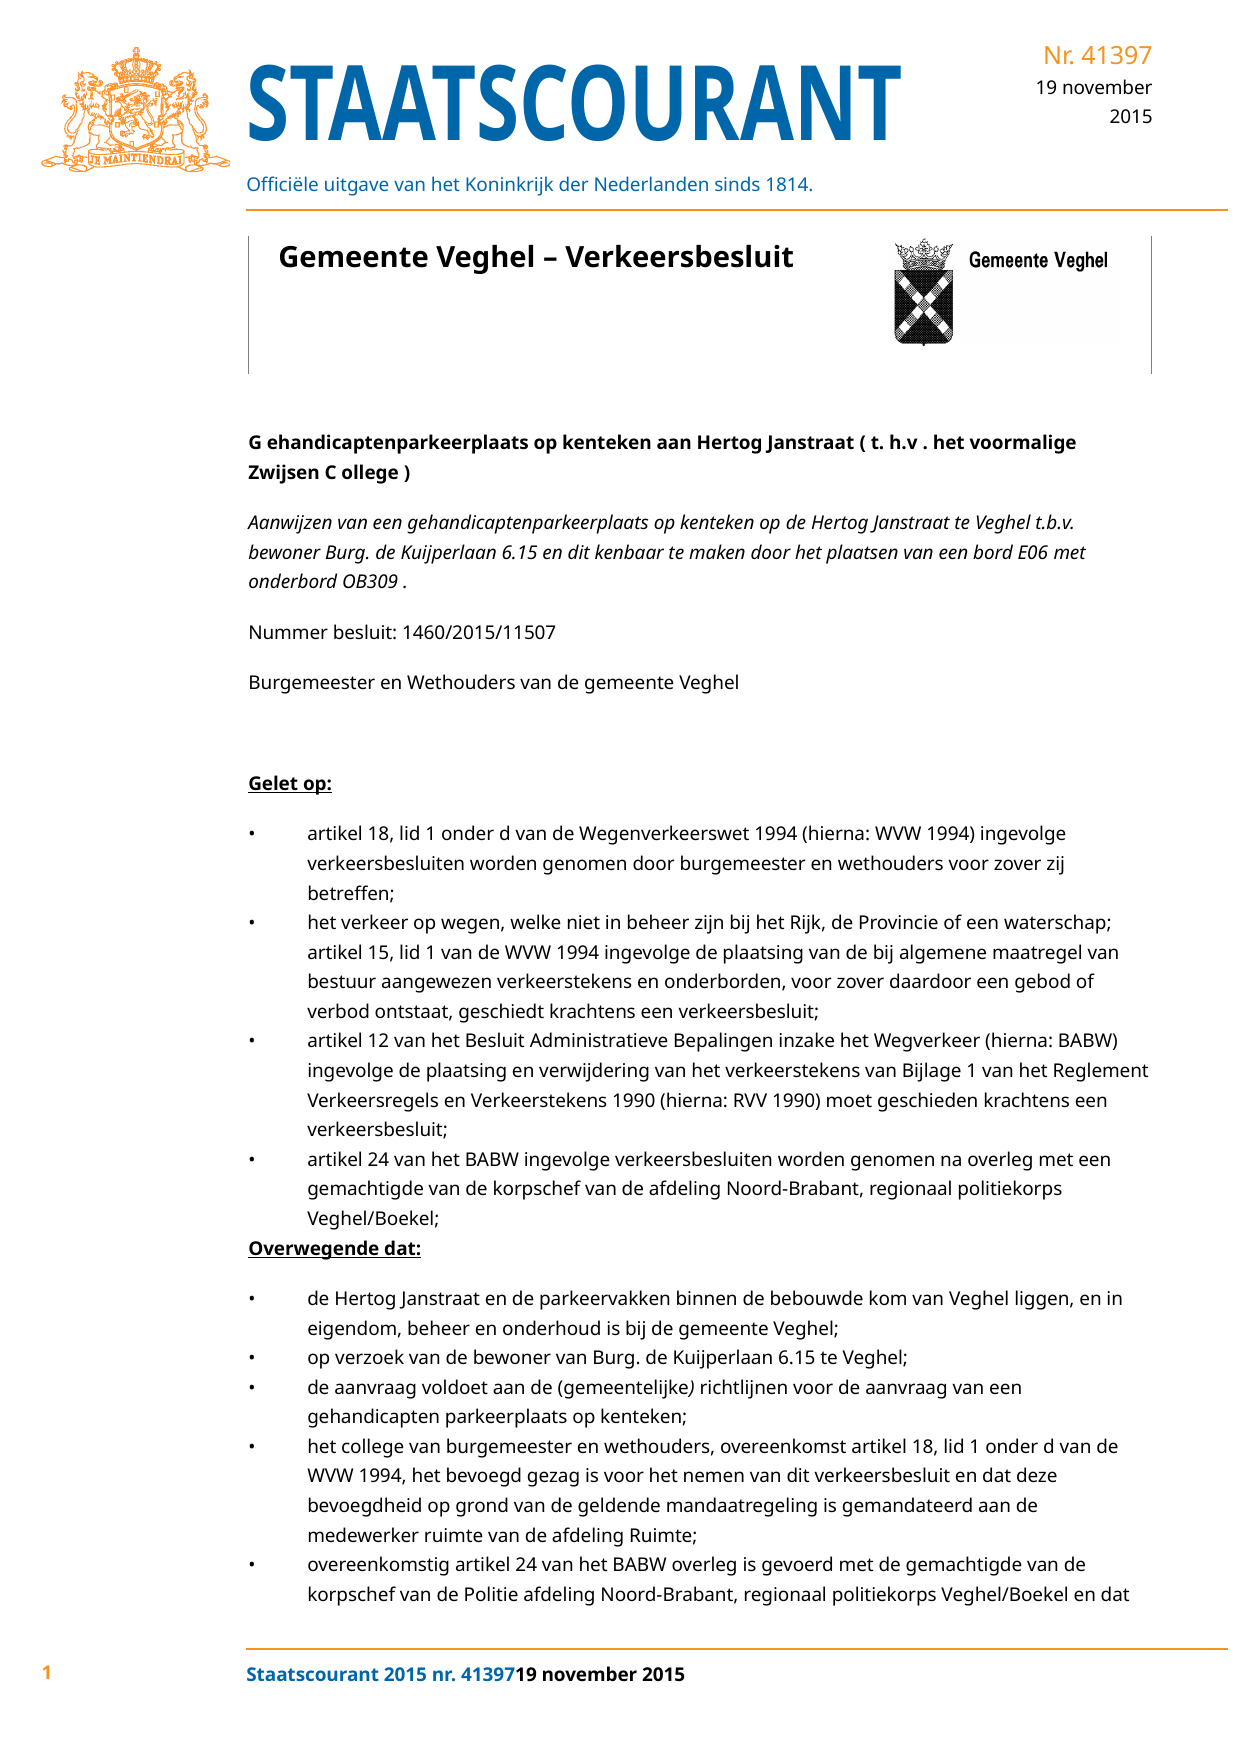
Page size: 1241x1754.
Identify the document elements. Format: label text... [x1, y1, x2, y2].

text Gelet op: [248, 770, 1152, 796]
table_header Gemeente Veghel – Verkeersbesluit [249, 236, 850, 374]
list de aanvraag voldoet aan de (gemeentelijke) richtlijnen voor de aanvraag van een gehandicapten parkeerplaats op kenteken; [248, 1374, 1152, 1429]
text Burgemeester en Wethouders van de gemeente Veghel [248, 669, 1152, 695]
list artikel 18, lid 1 onder d van de Wegenverkeerswet 1994 (hierna: WVW 1994) ingevolge verkeersbesluiten worden genomen door burgemeester en wethouders voor zover zij betreffen; [248, 821, 1152, 906]
list het college van burgemeester en wethouders, overeenkomst artikel 18, lid 1 onder d van de WVW 1994, het bevoegd gezag is voor het nemen van dit verkeersbesluit en dat deze bevoegdheid op grond van de geldende mandaatregeling is gemandateerd aan de medewerker ruimte van de afdeling Ruimte; [248, 1433, 1152, 1548]
text Aanwijzen van een gehandicaptenparkeerplaats op kenteken op de Hertog Janstraat te Veghel t.b.v. bewoner Burg. de Kuijperlaan 6.15 en dit kenbaar te maken door het plaatsen van een bord E06 met onderbord OB309 . [248, 509, 1152, 594]
list op verzoek van de bewoner van Burg. de Kuijperlaan 6.15 te Veghel; [248, 1344, 1152, 1370]
text Overwegende dat: [248, 1235, 1152, 1261]
table_header [850, 349, 1151, 374]
table_header [1119, 236, 1151, 348]
list de Hertog Janstraat en de parkeervakken binnen de bebouwde kom van Veghel liggen, en in eigendom, beheer en onderhoud is bij de gemeente Veghel; [248, 1285, 1152, 1341]
list het verkeer op wegen, welke niet in beheer zijn bij het Rijk, de Provincie of een waterschap; artikel 15, lid 1 van de WVW 1994 ingevolge de plaatsing van de bij algemene maatregel van bestuur aangewezen verkeerstekens en onderborden, voor zover daardoor een gebod of verbod ontstaat, geschiedt krachtens een verkeersbesluit; [248, 909, 1152, 1024]
text G ehandicaptenparkeerplaats op kenteken aan Hertog Janstraat ( t. h.v . het voormalige Zwijsen C ollege ) [248, 429, 1152, 485]
text Nummer besluit: 1460/2015/11507 [248, 619, 1152, 645]
picture [882, 236, 1119, 349]
list artikel 24 van het BABW ingevolge verkeersbesluiten worden genomen na overleg met een gemachtigde van de korpschef van de afdeling Noord-Brabant, regionaal politiekorps Veghel/Boekel; [248, 1146, 1152, 1231]
list overeenkomstig artikel 24 van het BABW overleg is gevoerd met de gemachtigde van de korpschef van de Politie afdeling Noord-Brabant, regionaal politiekorps Veghel/Boekel en dat [248, 1551, 1152, 1607]
table_header [850, 236, 882, 348]
picture [41, 47, 231, 172]
list artikel 12 van het Besluit Administratieve Bepalingen inzake het Wegverkeer (hierna: BABW) ingevolge de plaatsing en verwijdering van het verkeerstekens van Bijlage 1 van het Reglement Verkeersregels en Verkeerstekens 1990 (hierna: RVV 1990) moet geschieden krachtens een verkeersbesluit; [248, 1028, 1152, 1142]
